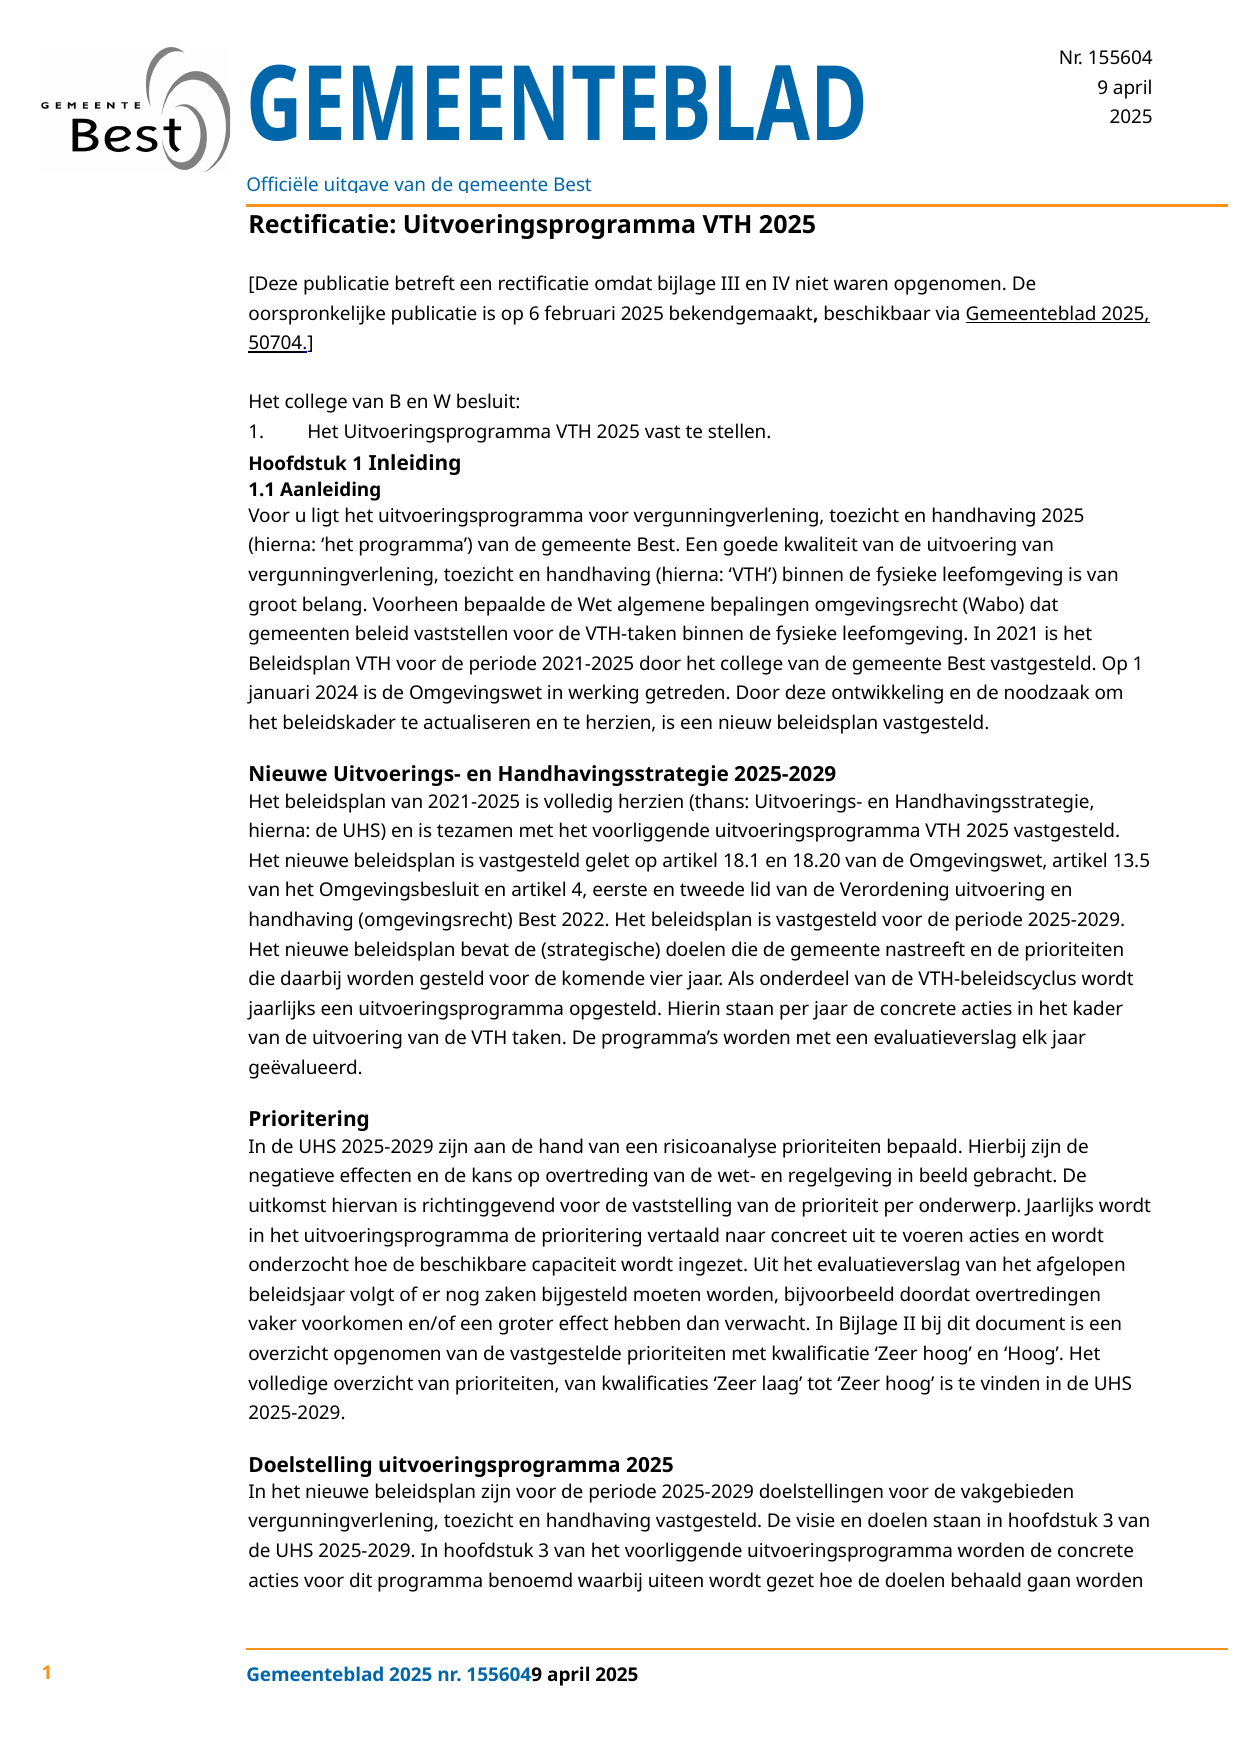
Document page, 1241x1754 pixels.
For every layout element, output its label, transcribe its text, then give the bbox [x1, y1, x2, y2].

text Prioritering [248, 1104, 1152, 1133]
text 1.1 Aanleiding [248, 476, 1152, 502]
text Nieuwe Uitvoerings- en Handhavingsstrategie 2025-2029 [248, 759, 1152, 788]
list Het Uitvoeringsprogramma VTH 2025 vast te stellen. [248, 418, 1152, 444]
text Het beleidsplan van 2021-2025 is volledig herzien (thans: Uitvoerings- en Handhavingsstrategie, hierna: de UHS) en is tezamen met het voorliggende uitvoeringsprogramma VTH 2025 vastgesteld. Het nieuwe beleidsplan is vastgesteld gelet op artikel 18.1 en 18.20 van de Omgevingswet, artikel 13.5 van het Omgevingsbesluit en artikel 4, eerste en tweede lid van de Verordening uitvoering en handhaving (omgevingsrecht) Best 2022. Het beleidsplan is vastgesteld voor de periode 2025-2029. Het nieuwe beleidsplan bevat de (strategische) doelen die de gemeente nastreeft en de prioriteiten die daarbij worden gesteld voor de komende vier jaar. Als onderdeel van de VTH-beleidscyclus wordt jaarlijks een uitvoeringsprogramma opgesteld. Hierin staan per jaar de concrete acties in het kader van de uitvoering van de VTH taken. De programma’s worden met een evaluatieverslag elk jaar geëvalueerd. [248, 788, 1152, 1080]
text Hoofdstuk 1 Inleiding [248, 448, 1152, 476]
text Het college van B en W besluit: [248, 389, 1152, 414]
text Voor u ligt het uitvoeringsprogramma voor vergunningverlening, toezicht en handhaving 2025 (hierna: ‘het programma’) van de gemeente Best. Een goede kwaliteit van de uitvoering van vergunningverlening, toezicht en handhaving (hierna: ‘VTH’) binnen de fysieke leefomgeving is van groot belang. Voorheen bepaalde de Wet algemene bepalingen omgevingsrecht (Wabo) dat gemeenten beleid vaststellen voor de VTH-taken binnen de fysieke leefomgeving. In 2021 is het Beleidsplan VTH voor de periode 2021-2025 door het college van de gemeente Best vastgesteld. Op 1 januari 2024 is de Omgevingswet in werking getreden. Door deze ontwikkeling en de noodzaak om het beleidskader te actualiseren en te herzien, is een nieuw beleidsplan vastgesteld. [248, 502, 1152, 735]
picture [41, 47, 231, 172]
text In het nieuwe beleidsplan zijn voor de periode 2025-2029 doelstellingen voor de vakgebieden vergunningverlening, toezicht en handhaving vastgesteld. De visie en doelen staan in hoofdstuk 3 van de UHS 2025-2029. In hoofdstuk 3 van het voorliggende uitvoeringsprogramma worden de concrete acties voor dit programma benoemd waarbij uiteen wordt gezet hoe de doelen behaald gaan worden [248, 1478, 1152, 1593]
text Doelstelling uitvoeringsprogramma 2025 [248, 1450, 1152, 1478]
text [Deze publicatie betreft een rectificatie omdat bijlage III en IV niet waren opgenomen. De oorspronkelijke publicatie is op 6 februari 2025 bekendgemaakt, beschikbaar via Gemeenteblad 2025, 50704.] [248, 270, 1152, 355]
text In de UHS 2025-2029 zijn aan de hand van een risicoanalyse prioriteiten bepaald. Hierbij zijn de negatieve effecten en de kans op overtreding van de wet- en regelgeving in beeld gebracht. De uitkomst hiervan is richtinggevend voor de vaststelling van de prioriteit per onderwerp. Jaarlijks wordt in het uitvoeringsprogramma de prioritering vertaald naar concreet uit te voeren acties en wordt onderzocht hoe de beschikbare capaciteit wordt ingezet. Uit het evaluatieverslag van het afgelopen beleidsjaar volgt of er nog zaken bijgesteld moeten worden, bijvoorbeeld doordat overtredingen vaker voorkomen en/of een groter effect hebben dan verwacht. In Bijlage II bij dit document is een overzicht opgenomen van de vastgestelde prioriteiten met kwalificatie ‘Zeer hoog’ en ‘Hoog’. Het volledige overzicht van prioriteiten, van kwalificaties ‘Zeer laag’ tot ‘Zeer hoog’ is te vinden in de UHS 2025-2029. [248, 1133, 1152, 1425]
text Rectificatie: Uitvoeringsprogramma VTH 2025 [248, 207, 1152, 241]
